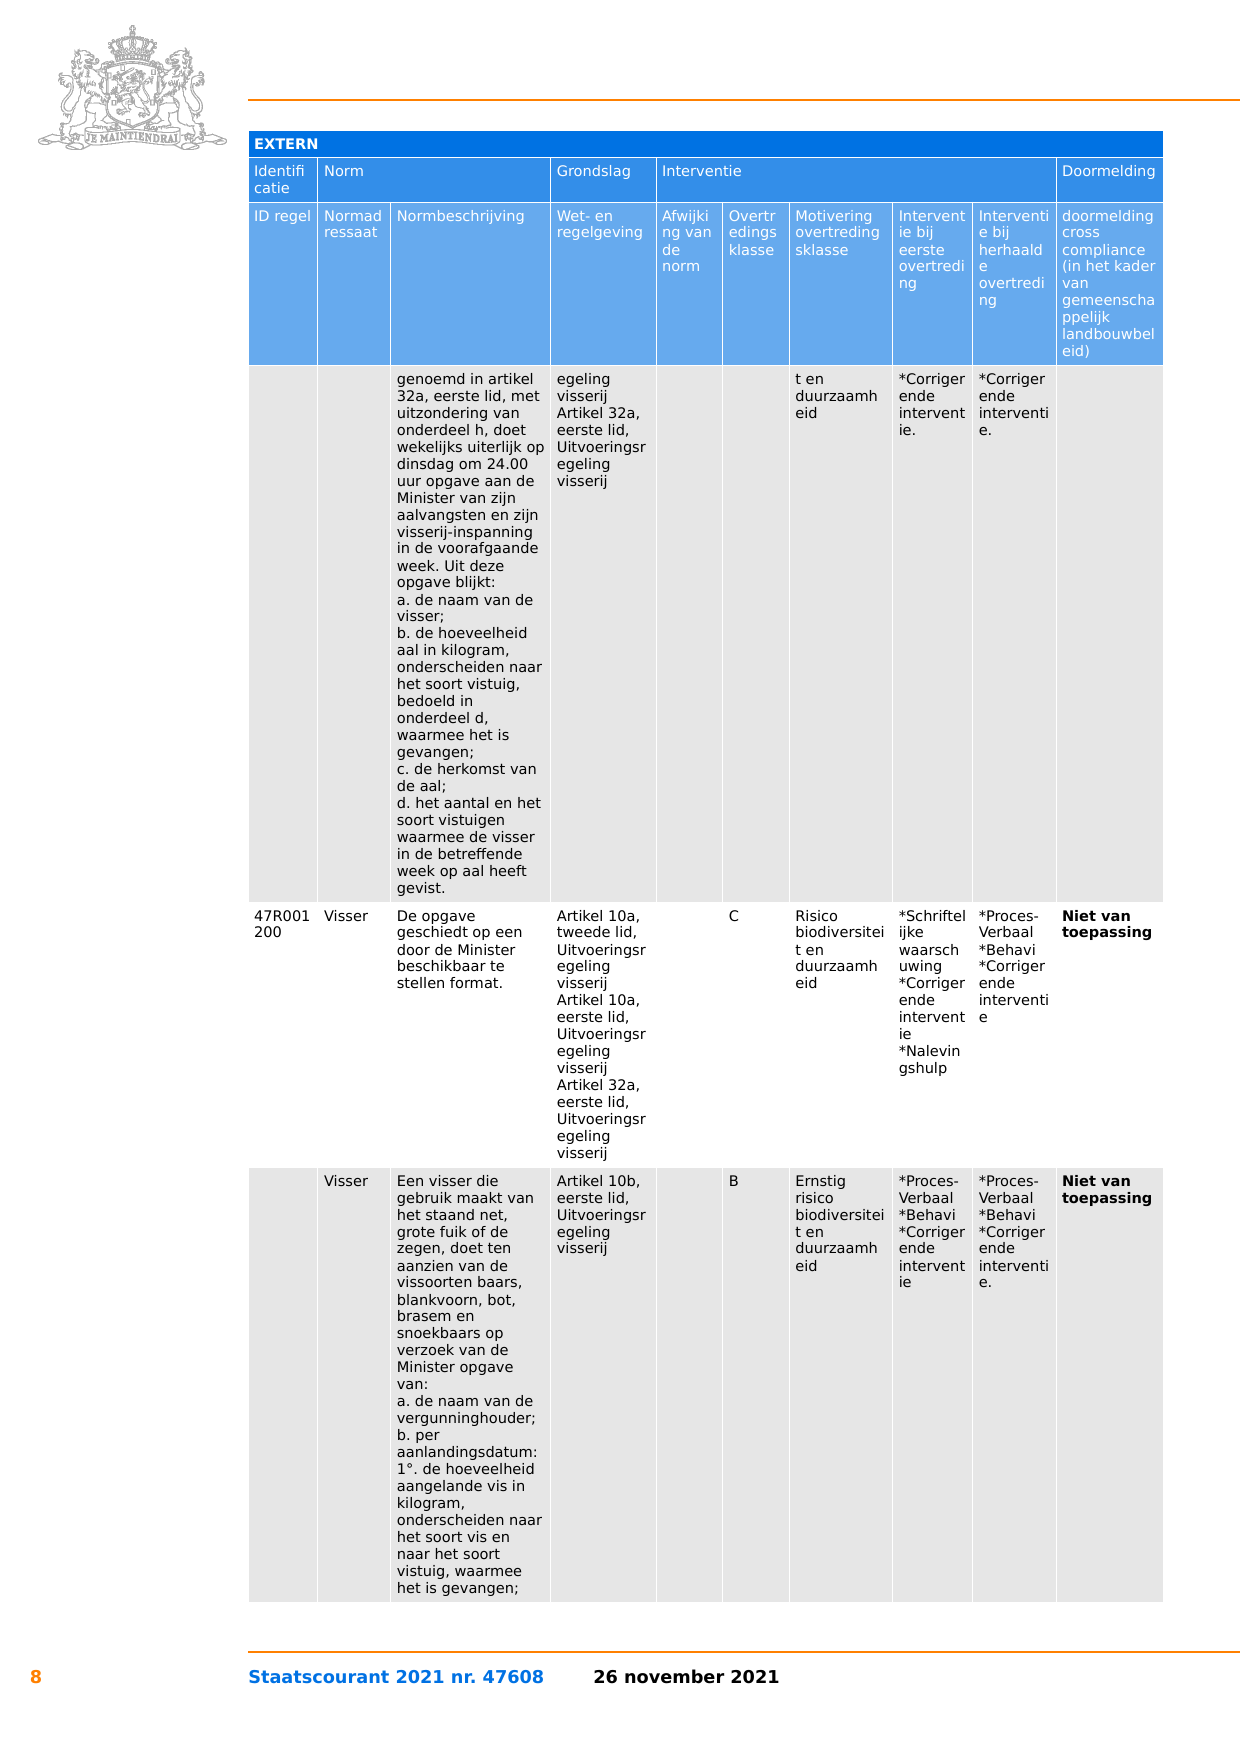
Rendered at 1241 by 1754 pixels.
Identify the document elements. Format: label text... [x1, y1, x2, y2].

table_cell ID regel [249, 203, 317, 365]
table_cell Risico biodiversiteit en duurzaamheid [790, 903, 892, 1167]
table_cell *Schriftelijke waarschuwing *Corrigerende interventie *Nalevingshulp [893, 903, 972, 1167]
table_cell Niet van toepassing [1057, 1168, 1163, 1602]
table_cell genoemd in artikel 32a, eerste lid, met uitzondering van onderdeel h, doet wekelijks uiterlijk op dinsdag om 24.00 uur opgave aan de Minister van zijn aalvangsten en zijn visserij-inspanning in de voorafgaande week. Uit deze opgave blijkt: a. de naam van de visser; b. de hoeveelheid aal in kilogram, onderscheiden naar het soort vistuig, bedoeld in onderdeel d, waarmee het is gevangen; c. de herkomst van de aal; d. het aantal en het soort vistuigen waarmee de visser in de betreffende week op aal heeft gevist. [391, 366, 550, 902]
table_cell egeling visserij Artikel 32a, eerste lid, Uitvoeringsregeling visserij [551, 366, 656, 902]
table_cell Overtredingsklasse [723, 203, 789, 365]
table_cell Identificatie [249, 158, 317, 202]
table_cell Normbeschrijving [391, 203, 550, 365]
table_cell Niet van toepassing [1057, 903, 1163, 1167]
picture [38, 25, 227, 150]
table_cell [1057, 366, 1163, 902]
table_cell [723, 366, 789, 902]
table_cell doormelding cross compliance (in het kader van gemeenschappelijk landbouwbeleid) [1057, 203, 1163, 365]
table_cell C [723, 903, 789, 1167]
table_cell *Proces-Verbaal *Behavi *Corrigerende interventie [973, 903, 1056, 1167]
table_cell *Corrigerende interventie. [893, 366, 972, 902]
table_cell [657, 366, 722, 902]
table_cell Afwijking van de norm [657, 203, 722, 365]
table_cell [318, 366, 390, 902]
table_cell [249, 366, 317, 902]
table_cell *Proces-Verbaal *Behavi *Corrigerende interventie. [973, 1168, 1056, 1602]
table_header EXTERN [249, 131, 1163, 157]
table_cell [657, 1168, 722, 1602]
table_cell Doormelding [1057, 158, 1163, 202]
table_cell Interventie [657, 158, 1056, 202]
table_cell De opgave geschiedt op een door de Minister beschikbaar te stellen format. [391, 903, 550, 1167]
table_cell *Proces-Verbaal *Behavi *Corrigerende interventie [893, 1168, 972, 1602]
table_cell Grondslag [551, 158, 656, 202]
table_cell Ernstig risico biodiversiteit en duurzaamheid [790, 1168, 892, 1602]
table_cell Een visser die gebruik maakt van het staand net, grote fuik of de zegen, doet ten aanzien van de vissoorten baars, blankvoorn, bot, brasem en snoekbaars op verzoek van de Minister opgave van: a. de naam van de vergunninghouder; b. per aanlandingsdatum: 1°. de hoeveelheid aangelande vis in kilogram, onderscheiden naar het soort vis en naar het soort vistuig, waarmee het is gevangen; [391, 1168, 550, 1602]
table_cell Motivering overtredingsklasse [790, 203, 892, 365]
table_cell [249, 1168, 317, 1602]
table_cell Interventie bij herhaalde overtreding [973, 203, 1056, 365]
table_cell t en duurzaamheid [790, 366, 892, 902]
table_cell Visser [318, 1168, 390, 1602]
table_cell Interventie bij eerste overtreding [893, 203, 972, 365]
table_cell Visser [318, 903, 390, 1167]
table_cell *Corrigerende interventie. [973, 366, 1056, 902]
table_cell Artikel 10b, eerste lid, Uitvoeringsregeling visserij [551, 1168, 656, 1602]
table_cell Norm [318, 158, 550, 202]
table_cell Artikel 10a, tweede lid, Uitvoeringsregeling visserij Artikel 10a, eerste lid, Uitvoeringsregeling visserij Artikel 32a, eerste lid, Uitvoeringsregeling visserij [551, 903, 656, 1167]
table_cell Wet- en regelgeving [551, 203, 656, 365]
table_cell [657, 903, 722, 1167]
table_cell Normadressaat [318, 203, 390, 365]
table_cell B [723, 1168, 789, 1602]
table_cell 47R001200 [249, 903, 317, 1167]
